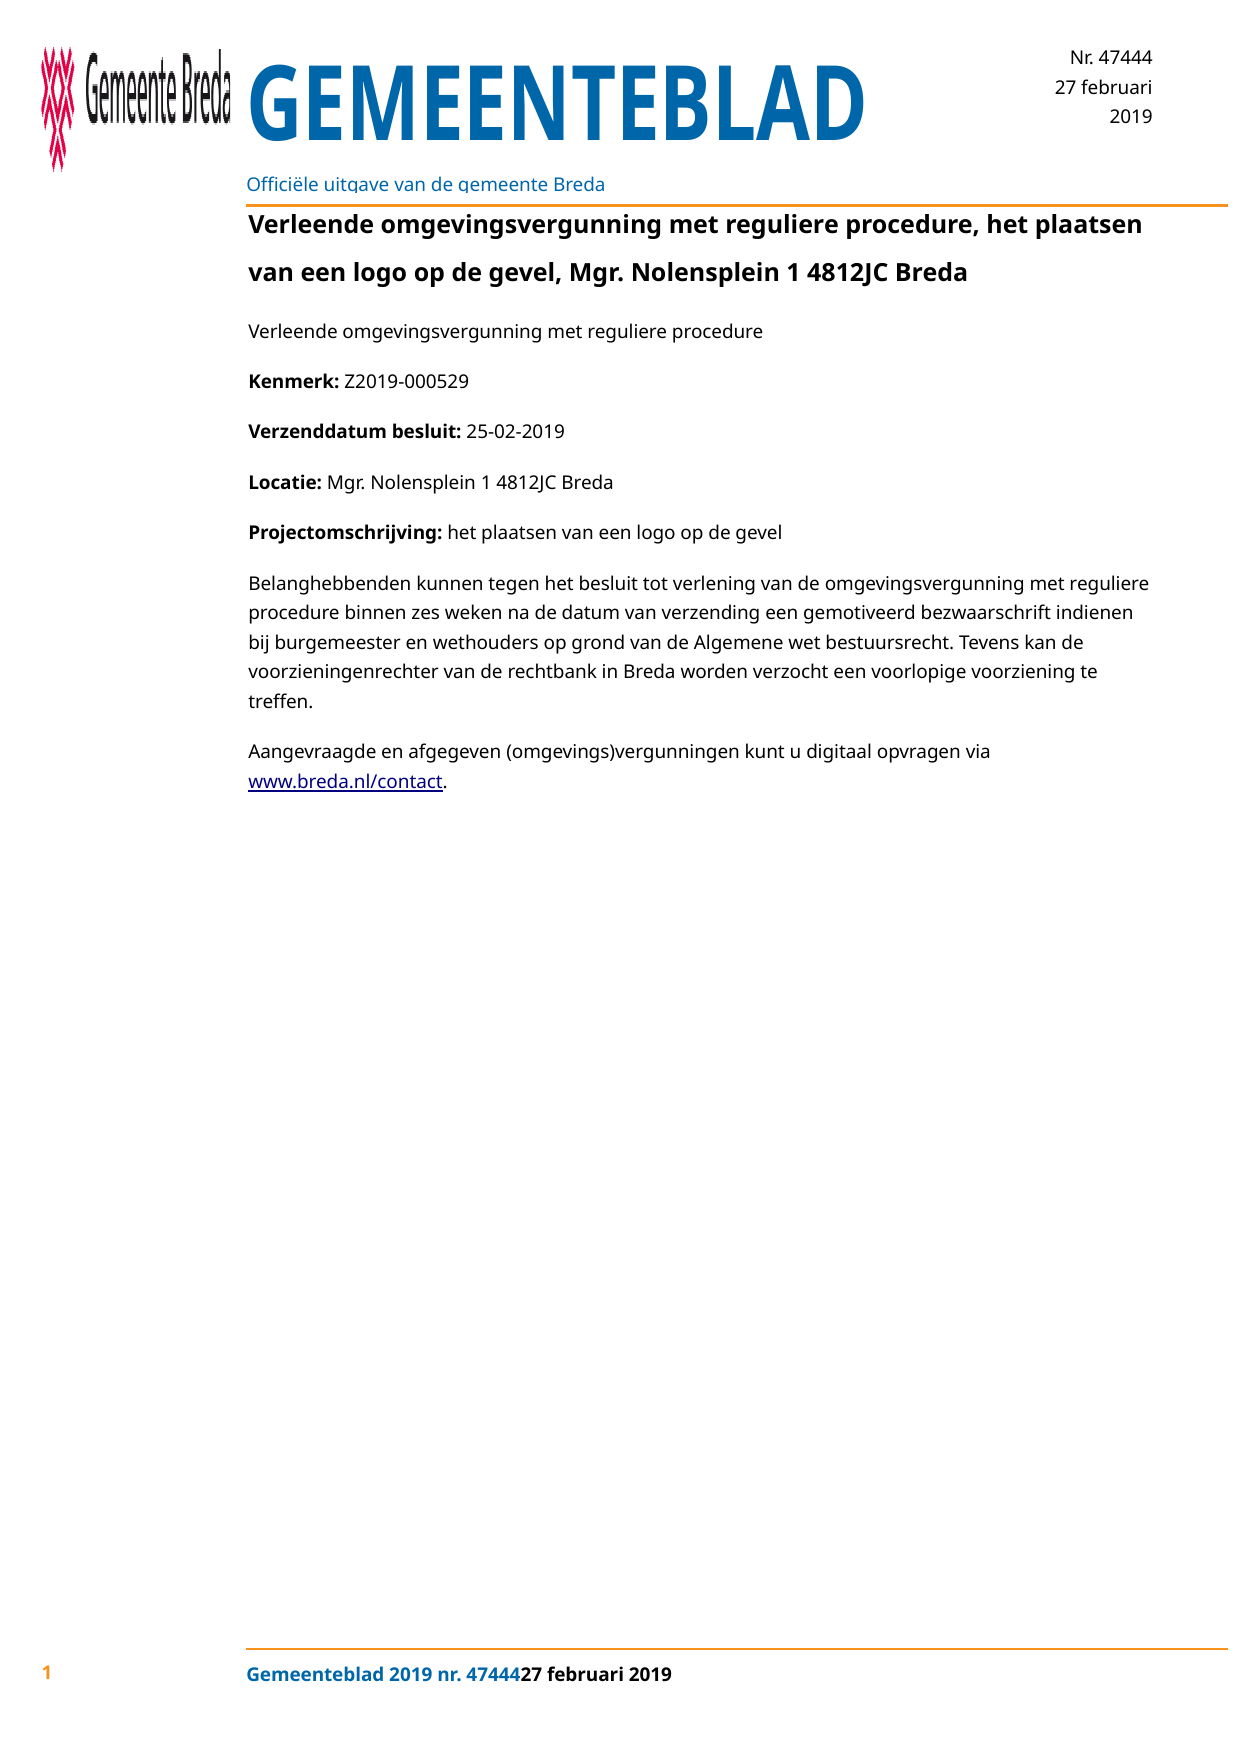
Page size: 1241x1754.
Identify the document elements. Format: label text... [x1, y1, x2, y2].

text Verzenddatum besluit: 25-02-2019 [248, 419, 1152, 444]
text Aangevraagde en afgegeven (omgevings)vergunningen kunt u digitaal opvragen via www.breda.nl/contact. [248, 739, 1152, 794]
text Verleende omgevingsvergunning met reguliere procedure [248, 318, 1152, 344]
text Verleende omgevingsvergunning met reguliere procedure, het plaatsen van een logo op de gevel, Mgr. Nolensplein 1 4812JC Breda [248, 207, 1152, 288]
text Belanghebbenden kunnen tegen het besluit tot verlening van de omgevingsvergunning met reguliere procedure binnen zes weken na de datum van verzending een gemotiveerd bezwaarschrift indienen bij burgemeester en wethouders op grond van de Algemene wet bestuursrecht. Tevens kan de voorzieningenrechter van de rechtbank in Breda worden verzocht een voorlopige voorziening te treffen. [248, 570, 1152, 714]
text Locatie: Mgr. Nolensplein 1 4812JC Breda [248, 469, 1152, 495]
picture [41, 47, 231, 172]
text Kenmerk: Z2019-000529 [248, 368, 1152, 394]
text Projectomschrijving: het plaatsen van een logo op de gevel [248, 519, 1152, 545]
